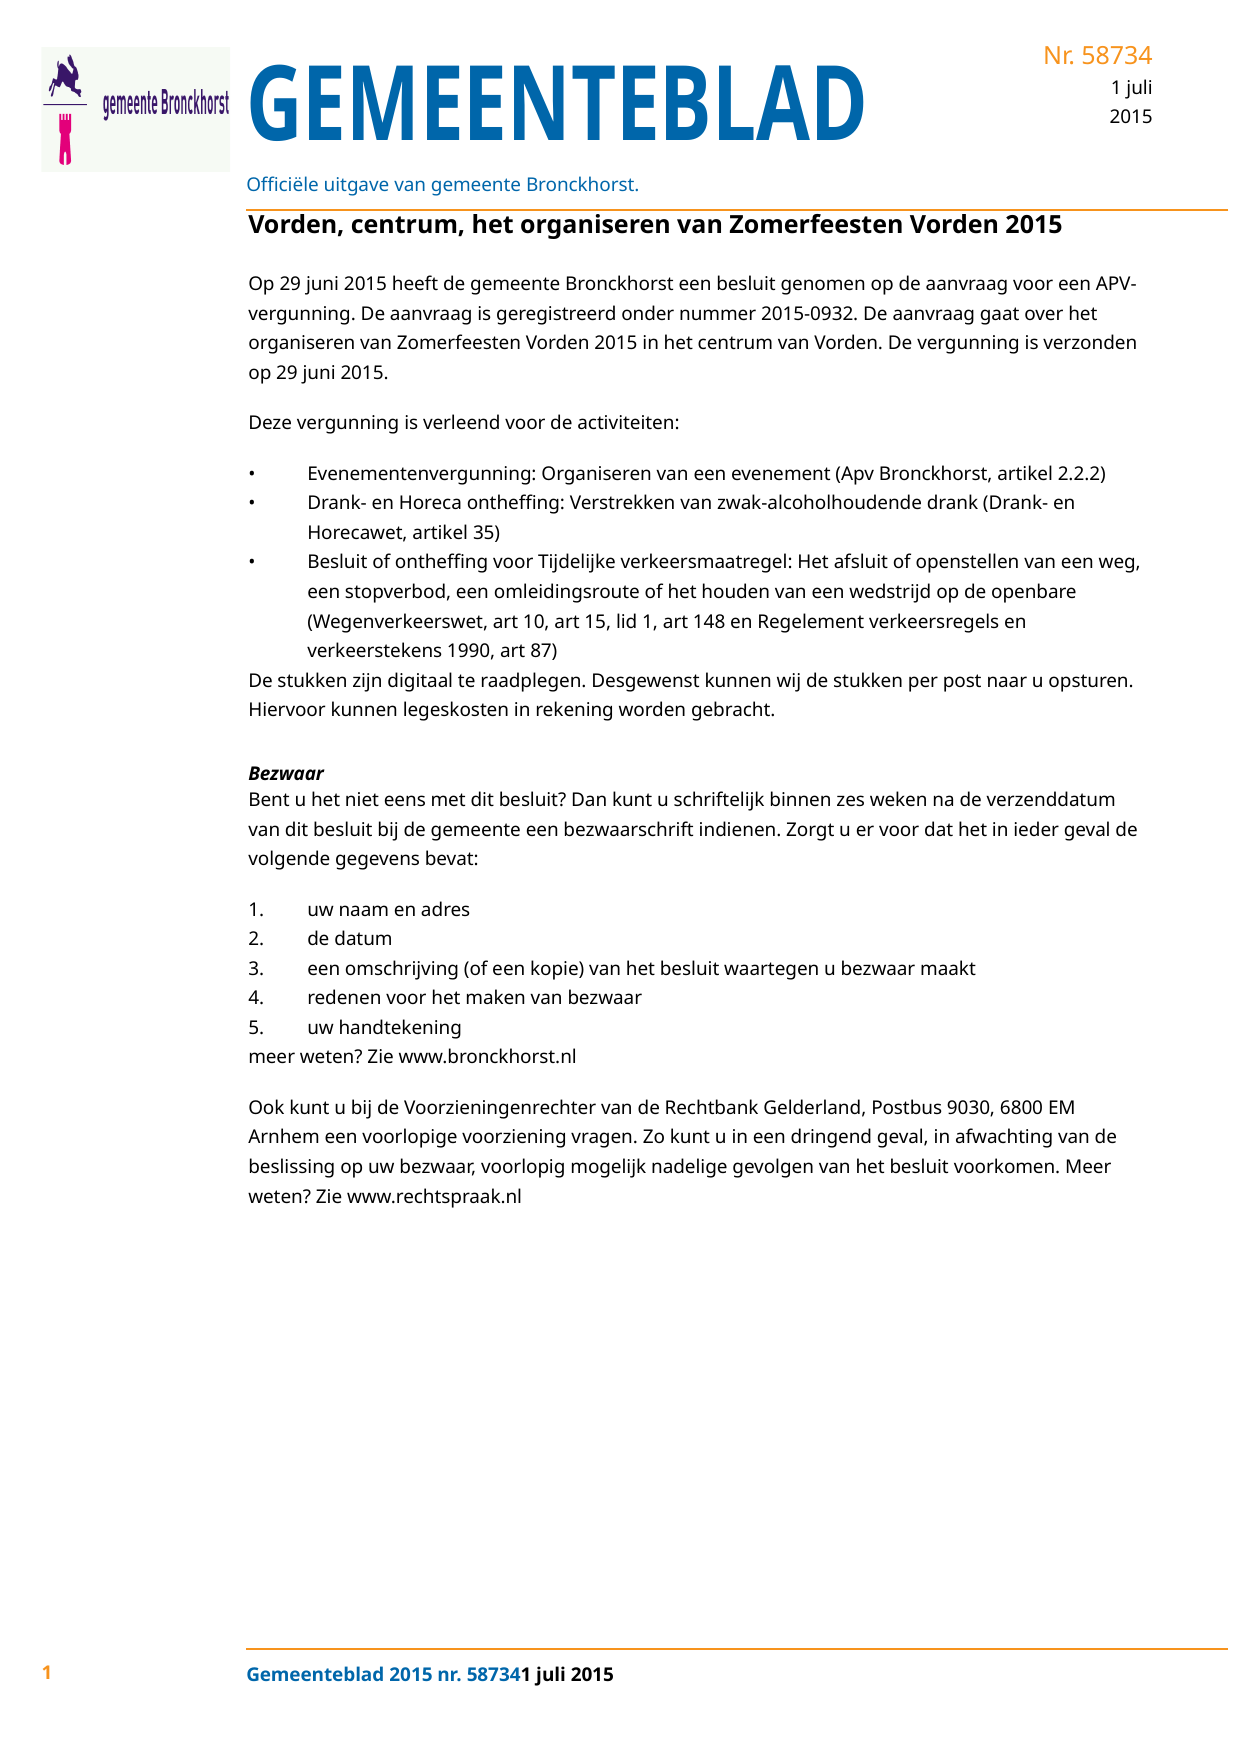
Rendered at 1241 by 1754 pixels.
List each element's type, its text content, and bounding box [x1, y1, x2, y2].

picture [41, 47, 231, 172]
text Op 29 juni 2015 heeft de gemeente Bronckhorst een besluit genomen op de aanvraag voor een APV-vergunning. De aanvraag is geregistreerd onder nummer 2015-0932. De aanvraag gaat over het organiseren van Zomerfeesten Vorden 2015 in het centrum van Vorden. De vergunning is verzonden op 29 juni 2015. [248, 270, 1152, 385]
text meer weten? Zie www.bronckhorst.nl [248, 1044, 1152, 1069]
list uw handtekening [248, 1014, 1152, 1040]
text De stukken zijn digitaal te raadplegen. Desgewenst kunnen wij de stukken per post naar u opsturen. Hiervoor kunnen legeskosten in rekening worden gebracht. [248, 667, 1152, 722]
text Vorden, centrum, het organiseren van Zomerfeesten Vorden 2015 [248, 211, 1152, 241]
list Evenementenvergunning: Organiseren van een evenement (Apv Bronckhorst, artikel 2.2.2) [248, 460, 1152, 486]
text Deze vergunning is verleend voor de activiteiten: [248, 409, 1152, 435]
list Besluit of ontheffing voor Tijdelijke verkeersmaatregel: Het afsluit of openstellen van een weg, een stopverbod, een omleidingsroute of het houden van een wedstrijd op de openbare (Wegenverkeerswet, art 10, art 15, lid 1, art 148 en Regelement verkeersregels en verkeerstekens 1990, art 87) [248, 549, 1152, 663]
text Bezwaar [248, 761, 1152, 786]
list uw naam en adres [248, 896, 1152, 922]
text Ook kunt u bij de Voorzieningenrechter van de Rechtbank Gelderland, Postbus 9030, 6800 EM Arnhem een voorlopige voorziening vragen. Zo kunt u in een dringend geval, in afwachting van de beslissing op uw bezwaar, voorlopig mogelijk nadelige gevolgen van het besluit voorkomen. Meer weten? Zie www.rechtspraak.nl [248, 1094, 1152, 1209]
list Drank- en Horeca ontheffing: Verstrekken van zwak-alcoholhoudende drank (Drank- en Horecawet, artikel 35) [248, 489, 1152, 545]
list redenen voor het maken van bezwaar [248, 984, 1152, 1010]
text Bent u het niet eens met dit besluit? Dan kunt u schriftelijk binnen zes weken na de verzenddatum van dit besluit bij de gemeente een bezwaarschrift indienen. Zorgt u er voor dat het in ieder geval de volgende gegevens bevat: [248, 786, 1152, 871]
list een omschrijving (of een kopie) van het besluit waartegen u bezwaar maakt [248, 955, 1152, 981]
list de datum [248, 925, 1152, 951]
